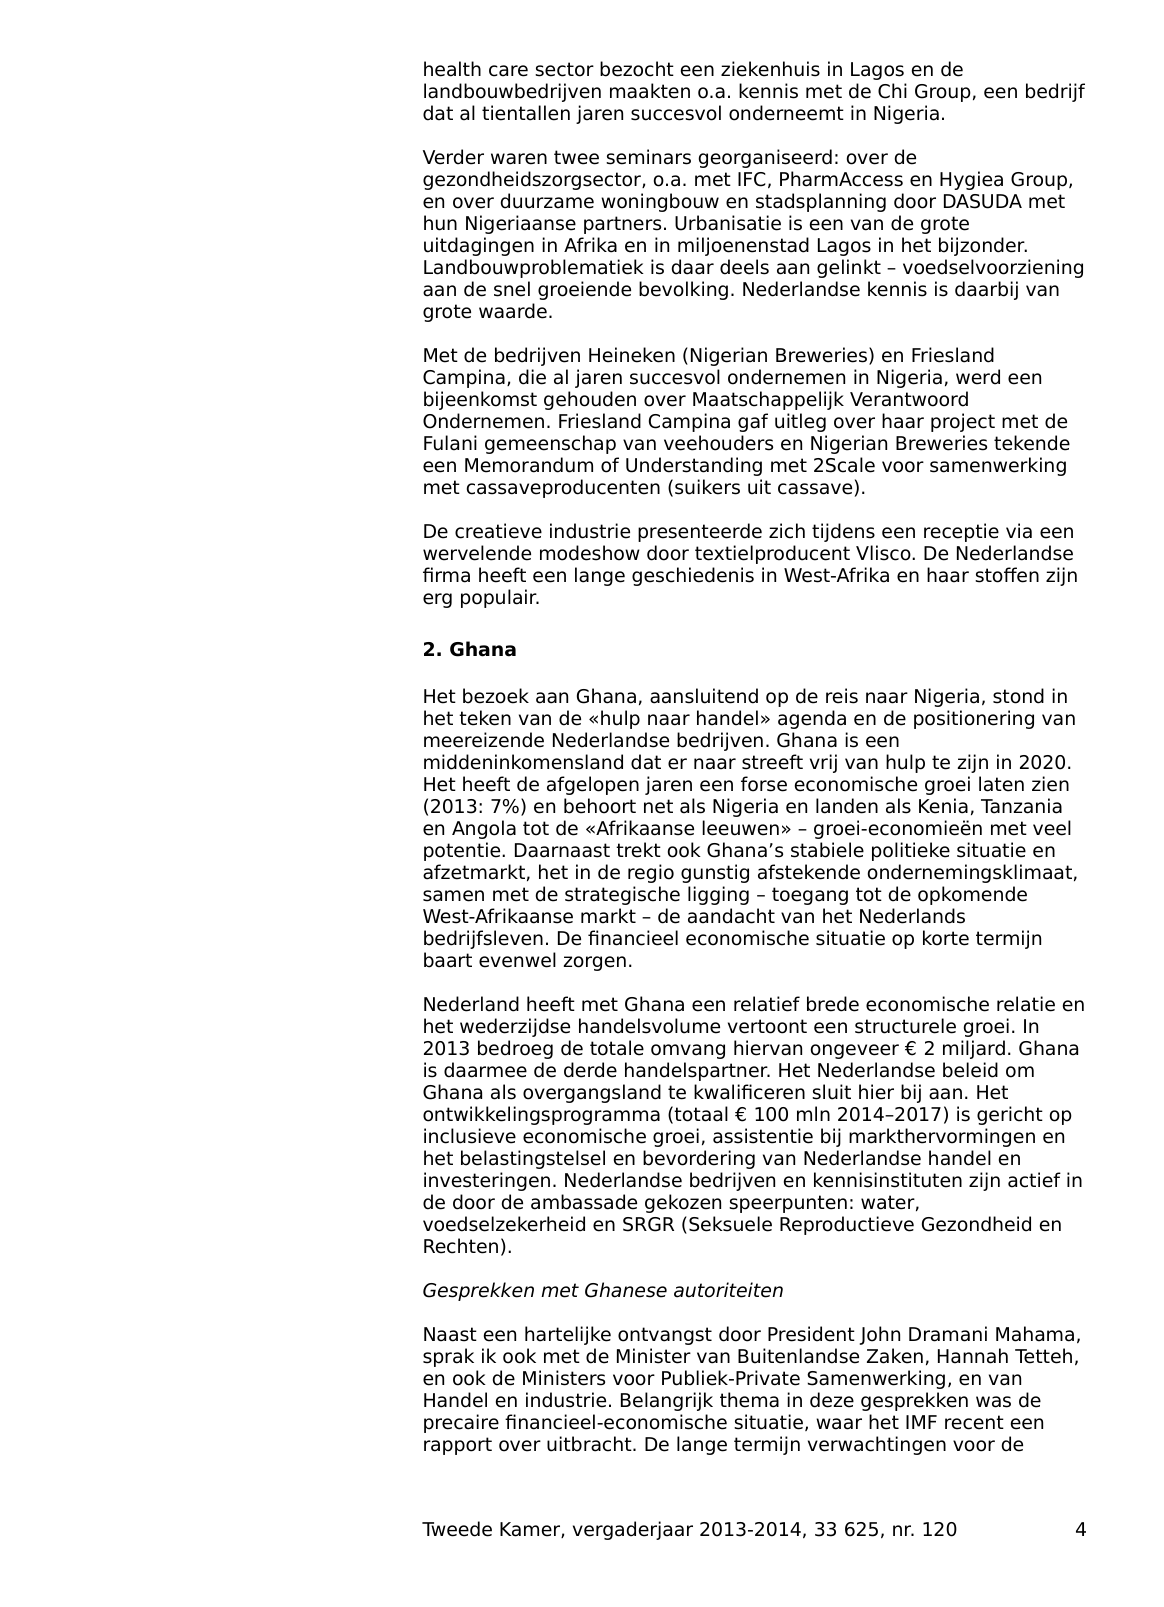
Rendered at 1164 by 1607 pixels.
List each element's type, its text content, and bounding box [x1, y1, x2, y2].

text Nederland heeft met Ghana een relatief brede economische relatie en het wederzijdse handelsvolume vertoont een structurele groei. In 2013 bedroeg de totale omvang hiervan ongeveer € 2 miljard. Ghana is daarmee de derde handelspartner. Het Nederlandse beleid om Ghana als overgangsland te kwalificeren sluit hier bij aan. Het ontwikkelingsprogramma (totaal € 100 mln 2014–2017) is gericht op inclusieve economische groei, assistentie bij markthervormingen en het belastingstelsel en bevordering van Nederlandse handel en investeringen. Nederlandse bedrijven en kennisinstituten zijn actief in de door de ambassade gekozen speerpunten: water, voedselzekerheid en SRGR (Seksuele Reproductieve Gezondheid en Rechten). [422, 994, 1087, 1258]
text Naast een hartelijke ontvangst door President John Dramani Mahama, sprak ik ook met de Minister van Buitenlandse Zaken, Hannah Tetteh, en ook de Ministers voor Publiek-Private Samenwerking, en van Handel en industrie. Belangrijk thema in deze gesprekken was de precaire financieel-economische situatie, waar het IMF recent een rapport over uitbracht. De lange termijn verwachtingen voor de [422, 1324, 1087, 1456]
text health care sector bezocht een ziekenhuis in Lagos en de landbouwbedrijven maakten o.a. kennis met de Chi Group, een bedrijf dat al tientallen jaren succesvol onderneemt in Nigeria. [422, 59, 1087, 125]
text Met de bedrijven Heineken (Nigerian Breweries) en Friesland Campina, die al jaren succesvol ondernemen in Nigeria, werd een bijeenkomst gehouden over Maatschappelijk Verantwoord Ondernemen. Friesland Campina gaf uitleg over haar project met de Fulani gemeenschap van veehouders en Nigerian Breweries tekende een Memorandum of Understanding met 2Scale voor samenwerking met cassaveproducenten (suikers uit cassave). [422, 345, 1087, 499]
subtitle 2. Ghana [422, 639, 1087, 661]
text Verder waren twee seminars georganiseerd: over de gezondheidszorgsector, o.a. met IFC, PharmAccess en Hygiea Group, en over duurzame woningbouw en stadsplanning door DASUDA met hun Nigeriaanse partners. Urbanisatie is een van de grote uitdagingen in Afrika en in miljoenenstad Lagos in het bijzonder. Landbouwproblematiek is daar deels aan gelinkt – voedselvoorziening aan de snel groeiende bevolking. Nederlandse kennis is daarbij van grote waarde. [422, 147, 1087, 323]
subtitle Gesprekken met Ghanese autoriteiten [422, 1280, 1087, 1302]
text Het bezoek aan Ghana, aansluitend op de reis naar Nigeria, stond in het teken van de «hulp naar handel» agenda en de positionering van meereizende Nederlandse bedrijven. Ghana is een middeninkomensland dat er naar streeft vrij van hulp te zijn in 2020. Het heeft de afgelopen jaren een forse economische groei laten zien (2013: 7%) en behoort net als Nigeria en landen als Kenia, Tanzania en Angola tot de «Afrikaanse leeuwen» – groei-economieën met veel potentie. Daarnaast trekt ook Ghana’s stabiele politieke situatie en afzetmarkt, het in de regio gunstig afstekende ondernemingsklimaat, samen met de strategische ligging – toegang tot de opkomende West-Afrikaanse markt – de aandacht van het Nederlands bedrijfsleven. De financieel economische situatie op korte termijn baart evenwel zorgen. [422, 686, 1087, 972]
text De creatieve industrie presenteerde zich tijdens een receptie via een wervelende modeshow door textielproducent Vlisco. De Nederlandse firma heeft een lange geschiedenis in West-Afrika en haar stoffen zijn erg populair. [422, 521, 1087, 609]
